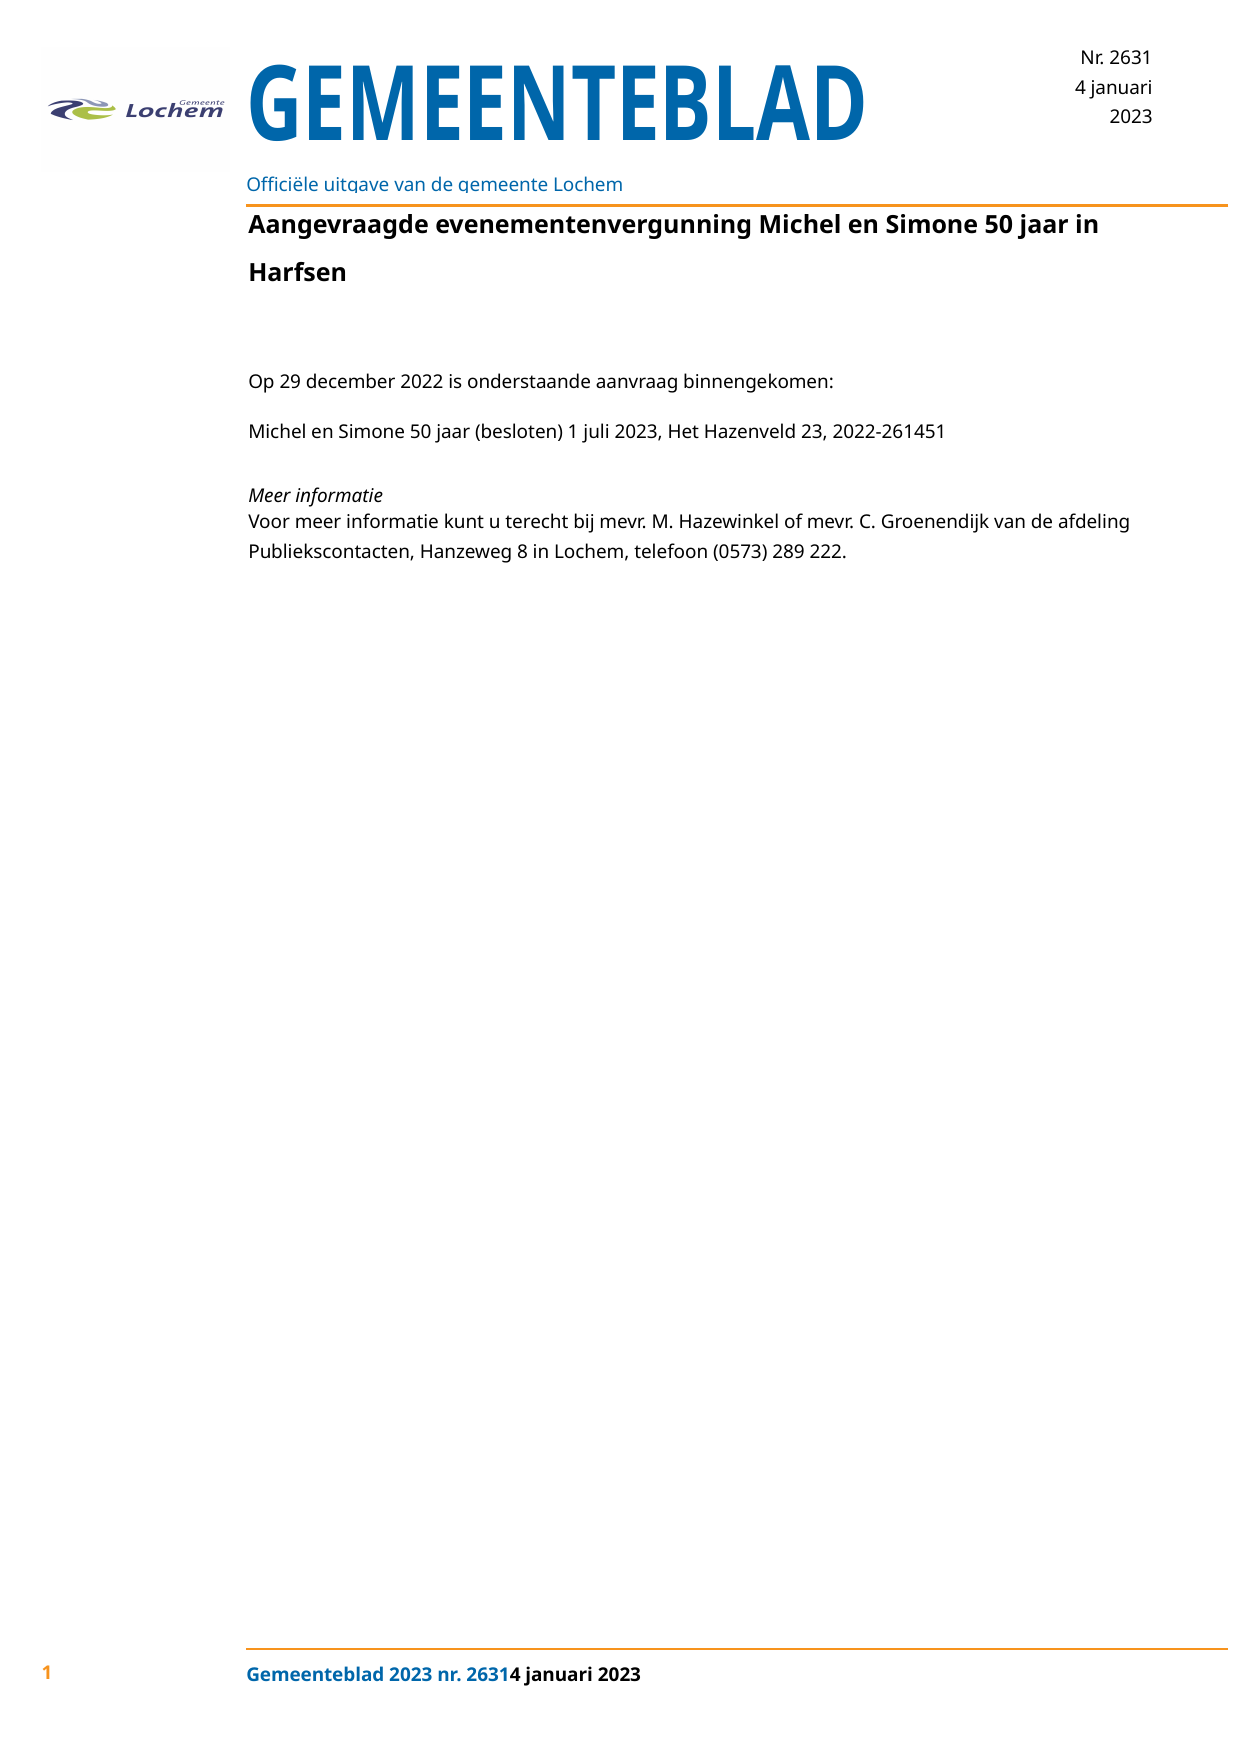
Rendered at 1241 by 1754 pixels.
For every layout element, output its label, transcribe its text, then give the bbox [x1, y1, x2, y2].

text Aangevraagde evenementenvergunning Michel en Simone 50 jaar in Harfsen [248, 207, 1152, 288]
text Michel en Simone 50 jaar (besloten) 1 juli 2023, Het Hazenveld 23, 2022-261451 [248, 419, 1152, 444]
text Meer informatie [248, 483, 1152, 508]
text Voor meer informatie kunt u terecht bij mevr. M. Hazewinkel of mevr. C. Groenendijk van de afdeling Publiekscontacten, Hanzeweg 8 in Lochem, telefoon (0573) 289 222. [248, 508, 1152, 564]
text Op 29 december 2022 is onderstaande aanvraag binnengekomen: [248, 368, 1152, 394]
picture [41, 47, 231, 172]
